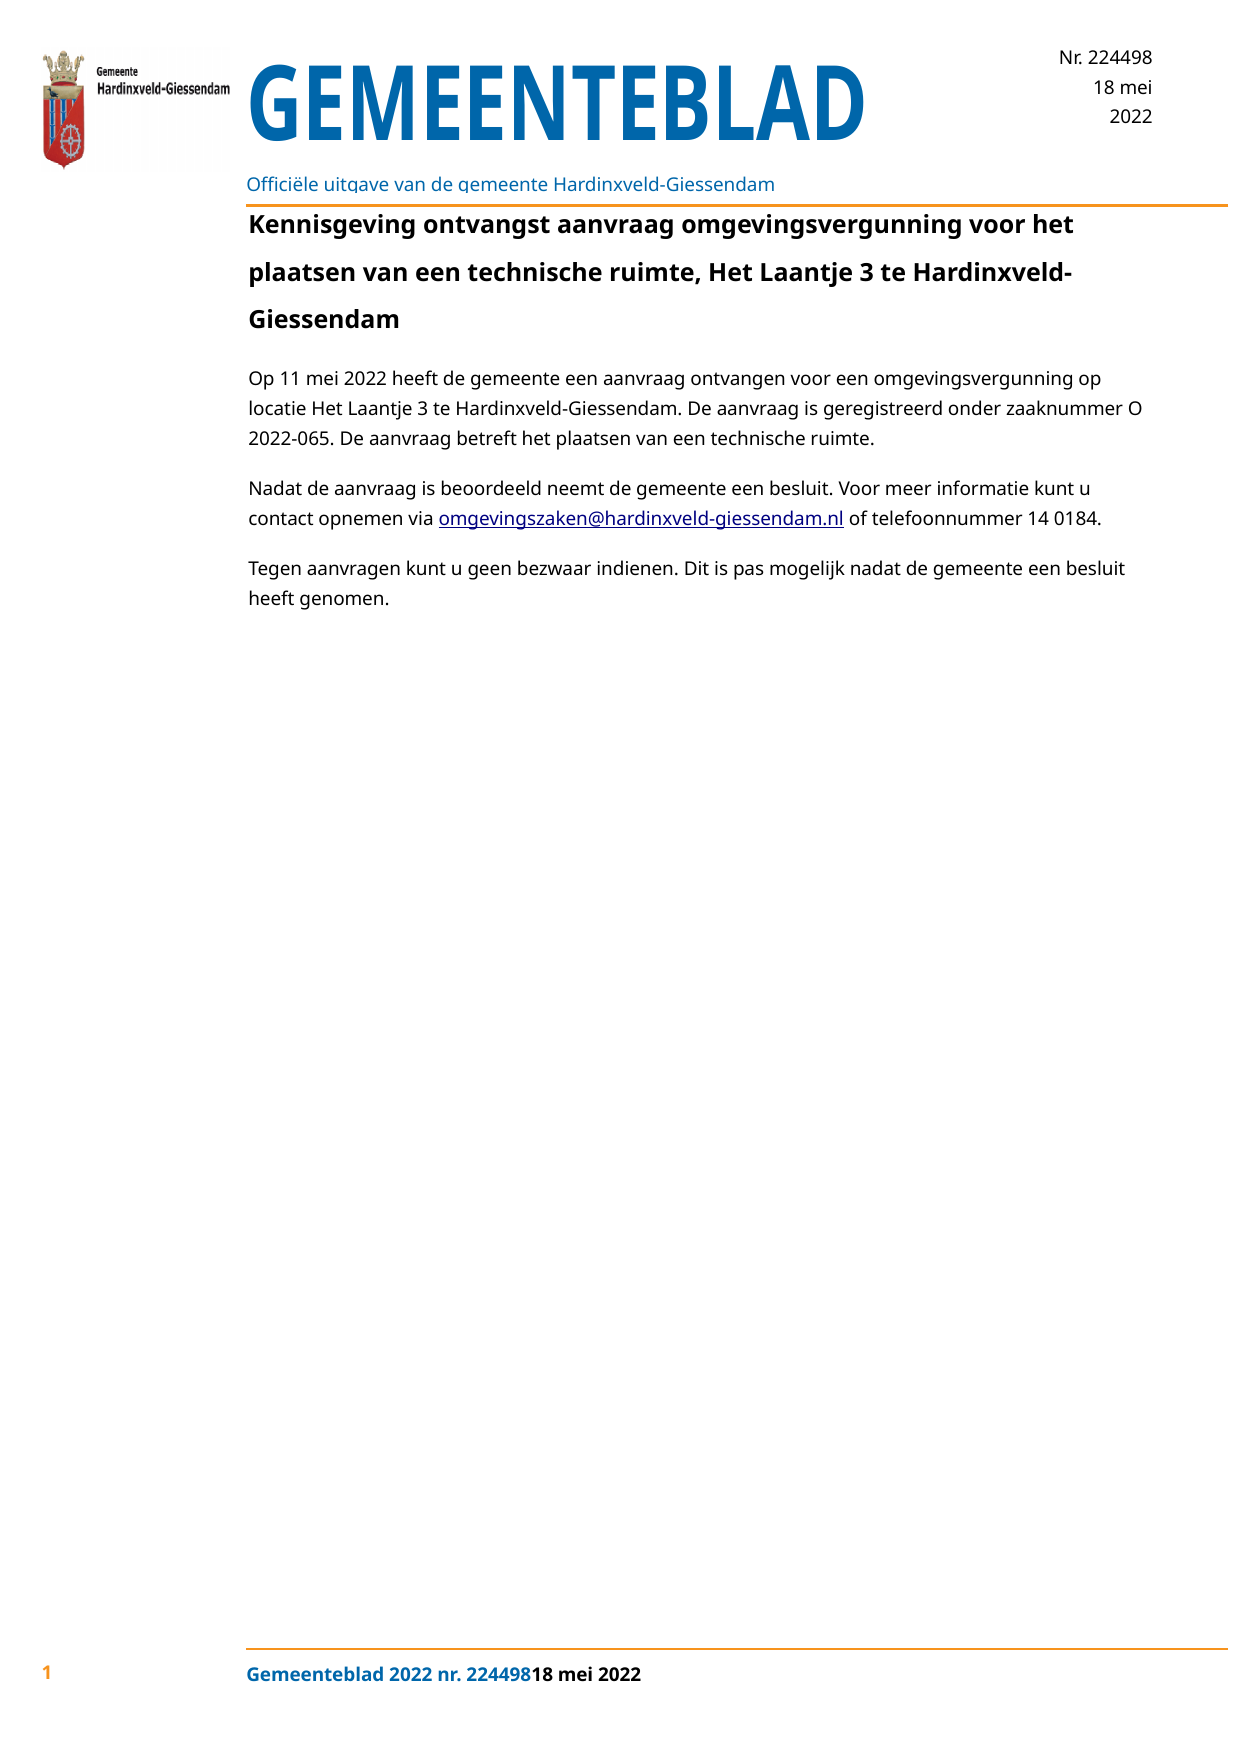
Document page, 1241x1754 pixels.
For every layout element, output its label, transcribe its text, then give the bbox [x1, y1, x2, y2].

text Tegen aanvragen kunt u geen bezwaar indienen. Dit is pas mogelijk nadat de gemeente een besluit heeft genomen. [248, 555, 1152, 610]
picture [41, 47, 231, 172]
text Nadat de aanvraag is beoordeeld neemt de gemeente een besluit. Voor meer informatie kunt u contact opnemen via omgevingszaken@hardinxveld-giessendam.nl of telefoonnummer 14 0184. [248, 475, 1152, 530]
text Kennisgeving ontvangst aanvraag omgevingsvergunning voor het plaatsen van een technische ruimte, Het Laantje 3 te Hardinxveld-Giessendam [248, 207, 1152, 336]
text Op 11 mei 2022 heeft de gemeente een aanvraag ontvangen voor een omgevingsvergunning op locatie Het Laantje 3 te Hardinxveld-Giessendam. De aanvraag is geregistreerd onder zaaknummer O 2022-065. De aanvraag betreft het plaatsen van een technische ruimte. [248, 366, 1152, 450]
